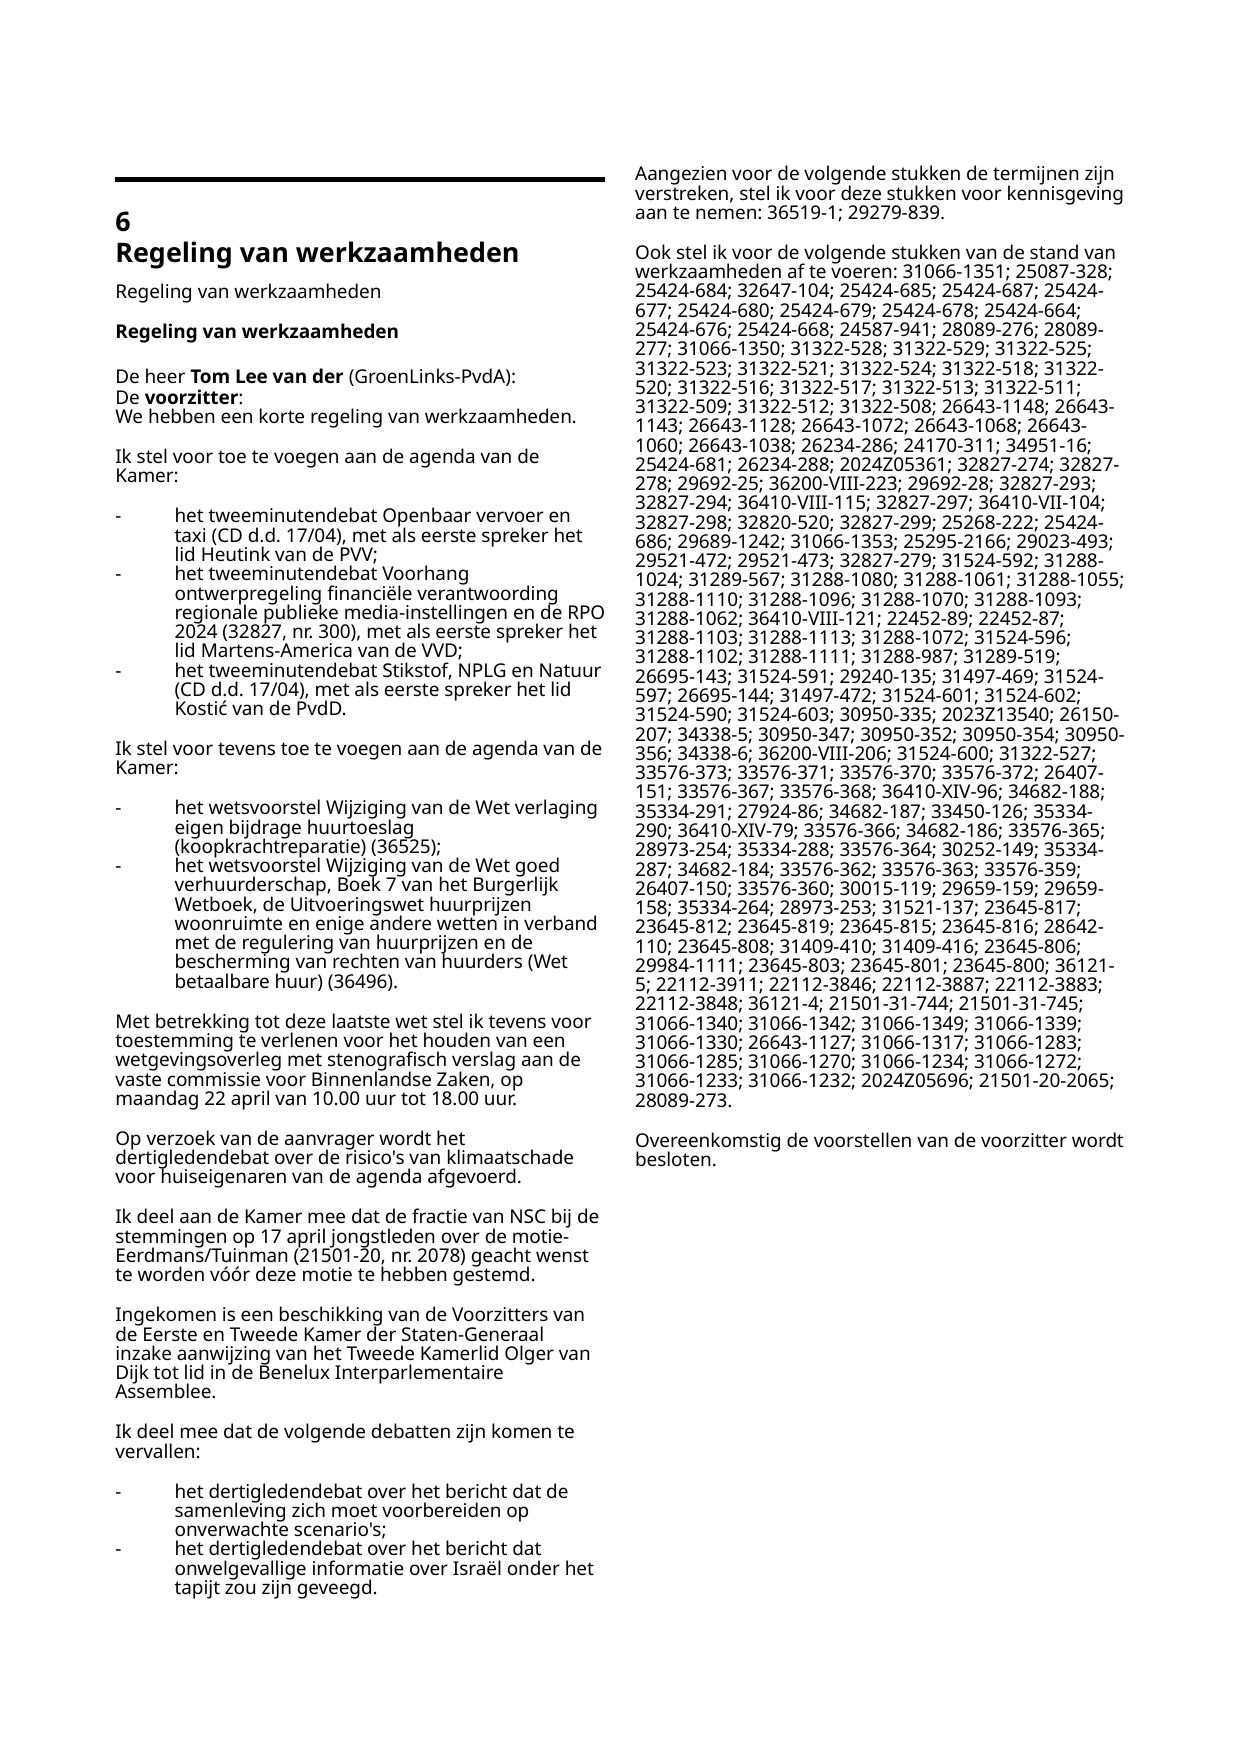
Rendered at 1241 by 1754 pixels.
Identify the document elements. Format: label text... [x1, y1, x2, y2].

text Regeling van werkzaamheden [115, 323, 605, 342]
list het tweeminutendebat Stikstof, NPLG en Natuur (CD d.d. 17/04), met als eerste spreker het lid Kostić van de PvdD. [115, 662, 605, 719]
text We hebben een korte regeling van werkzaamheden. [115, 408, 605, 427]
text Ook stel ik voor de volgende stukken van de stand van werkzaamheden af te voeren: 31066-1351; 25087-328; 25424-684; 32647-104; 25424-685; 25424-687; 25424-677; 25424-680; 25424-679; 25424-678; 25424-664; 25424-676; 25424-668; 24587-941; 28089-276; 28089-277; 31066-1350; 31322-528; 31322-529; 31322-525; 31322-523; 31322-521; 31322-524; 31322-518; 31322-520; 31322-516; 31322-517; 31322-513; 31322-511; 31322-509; 31322-512; 31322-508; 26643-1148; 26643-1143; 26643-1128; 26643-1072; 26643-1068; 26643-1060; 26643-1038; 26234-286; 24170-311; 34951-16; 25424-681; 26234-288; 2024Z05361; 32827-274; 32827-278; 29692-25; 36200-VIII-223; 29692-28; 32827-293; 32827-294; 36410-VIII-115; 32827-297; 36410-VII-104; 32827-298; 32820-520; 32827-299; 25268-222; 25424-686; 29689-1242; 31066-1353; 25295-2166; 29023-493; 29521-472; 29521-473; 32827-279; 31524-592; 31288-1024; 31289-567; 31288-1080; 31288-1061; 31288-1055; 31288-1110; 31288-1096; 31288-1070; 31288-1093; 31288-1062; 36410-VIII-121; 22452-89; 22452-87; 31288-1103; 31288-1113; 31288-1072; 31524-596; 31288-1102; 31288-1111; 31288-987; 31289-519; 26695-143; 31524-591; 29240-135; 31497-469; 31524-597; 26695-144; 31497-472; 31524-601; 31524-602; 31524-590; 31524-603; 30950-335; 2023Z13540; 26150-207; 34338-5; 30950-347; 30950-352; 30950-354; 30950-356; 34338-6; 36200-VIII-206; 31524-600; 31322-527; 33576-373; 33576-371; 33576-370; 33576-372; 26407-151; 33576-367; 33576-368; 36410-XIV-96; 34682-188; 35334-291; 27924-86; 34682-187; 33450-126; 35334-290; 36410-XIV-79; 33576-366; 34682-186; 33576-365; 28973-254; 35334-288; 33576-364; 30252-149; 35334-287; 34682-184; 33576-362; 33576-363; 33576-359; 26407-150; 33576-360; 30015-119; 29659-159; 29659-158; 35334-264; 28973-253; 31521-137; 23645-817; 23645-812; 23645-819; 23645-815; 23645-816; 28642-110; 23645-808; 31409-410; 31409-416; 23645-806; 29984-1111; 23645-803; 23645-801; 23645-800; 36121-5; 22112-3911; 22112-3846; 22112-3887; 22112-3883; 22112-3848; 36121-4; 21501-31-744; 21501-31-745; 31066-1340; 31066-1342; 31066-1349; 31066-1339; 31066-1330; 26643-1127; 31066-1317; 31066-1283; 31066-1285; 31066-1270; 31066-1234; 31066-1272; 31066-1233; 31066-1232; 2024Z05696; 21501-20-2065; 28089-273. [635, 244, 1125, 1111]
text Ik stel voor tevens toe te voegen aan de agenda van de Kamer: [115, 740, 605, 779]
text Ik stel voor toe te voegen aan de agenda van de Kamer: [115, 448, 605, 487]
text Aangezien voor de volgende stukken de termijnen zijn verstreken, stel ik voor deze stukken voor kennisgeving aan te nemen: 36519-1; 29279-839. [635, 165, 1125, 223]
text Met betrekking tot deze laatste wet stel ik tevens voor toestemming te verlenen voor het houden van een wetgevingsoverleg met stenografisch verslag aan de vaste commissie voor Binnenlandse Zaken, op maandag 22 april van 10.00 uur tot 18.00 uur. [115, 1013, 605, 1109]
list het dertigledendebat over het bericht dat onwelgevallige informatie over Israël onder het tapijt zou zijn geveegd. [115, 1540, 605, 1598]
text Regeling van werkzaamheden [115, 239, 605, 283]
text Ik deel aan de Kamer mee dat de fractie van NSC bij de stemmingen op 17 april jongstleden over de motie-Eerdmans/Tuinman (21501-20, nr. 2078) geacht wenst te worden vóór deze motie te hebben gestemd. [115, 1208, 605, 1286]
text Overeenkomstig de voorstellen van de voorzitter wordt besloten. [635, 1132, 1125, 1170]
text Ik deel mee dat de volgende debatten zijn komen te vervallen: [115, 1423, 605, 1462]
list het dertigledendebat over het bericht dat de samenleving zich moet voorbereiden op onverwachte scenario's; [115, 1483, 605, 1540]
text Op verzoek van de aanvrager wordt het dertigledendebat over de risico's van klimaatschade voor huiseigenaren van de agenda afgevoerd. [115, 1130, 605, 1188]
text Regeling van werkzaamheden [115, 283, 605, 302]
text De voorzitter: [115, 389, 605, 408]
list het wetsvoorstel Wijziging van de Wet goed verhuurderschap, Boek 7 van het Burgerlijk Wetboek, de Uitvoeringswet huurprijzen woonruimte en enige andere wetten in verband met de regulering van huurprijzen en de bescherming van rechten van huurders (Wet betaalbare huur) (36496). [115, 857, 605, 992]
text 6 [115, 203, 605, 239]
text Ingekomen is een beschikking van de Voorzitters van de Eerste en Tweede Kamer der Staten-Generaal inzake aanwijzing van het Tweede Kamerlid Olger van Dijk tot lid in de Benelux Interparlementaire Assemblee. [115, 1306, 605, 1403]
list het tweeminutendebat Openbaar vervoer en taxi (CD d.d. 17/04), met als eerste spreker het lid Heutink van de PVV; [115, 507, 605, 565]
text De heer Tom Lee van der (GroenLinks-PvdA): [115, 363, 605, 389]
list het wetsvoorstel Wijziging van de Wet verlaging eigen bijdrage huurtoeslag (koopkrachtreparatie) (36525); [115, 799, 605, 857]
list het tweeminutendebat Voorhang ontwerpregeling financiële verantwoording regionale publieke media-instellingen en de RPO 2024 (32827, nr. 300), met als eerste spreker het lid Martens-America van de VVD; [115, 565, 605, 662]
